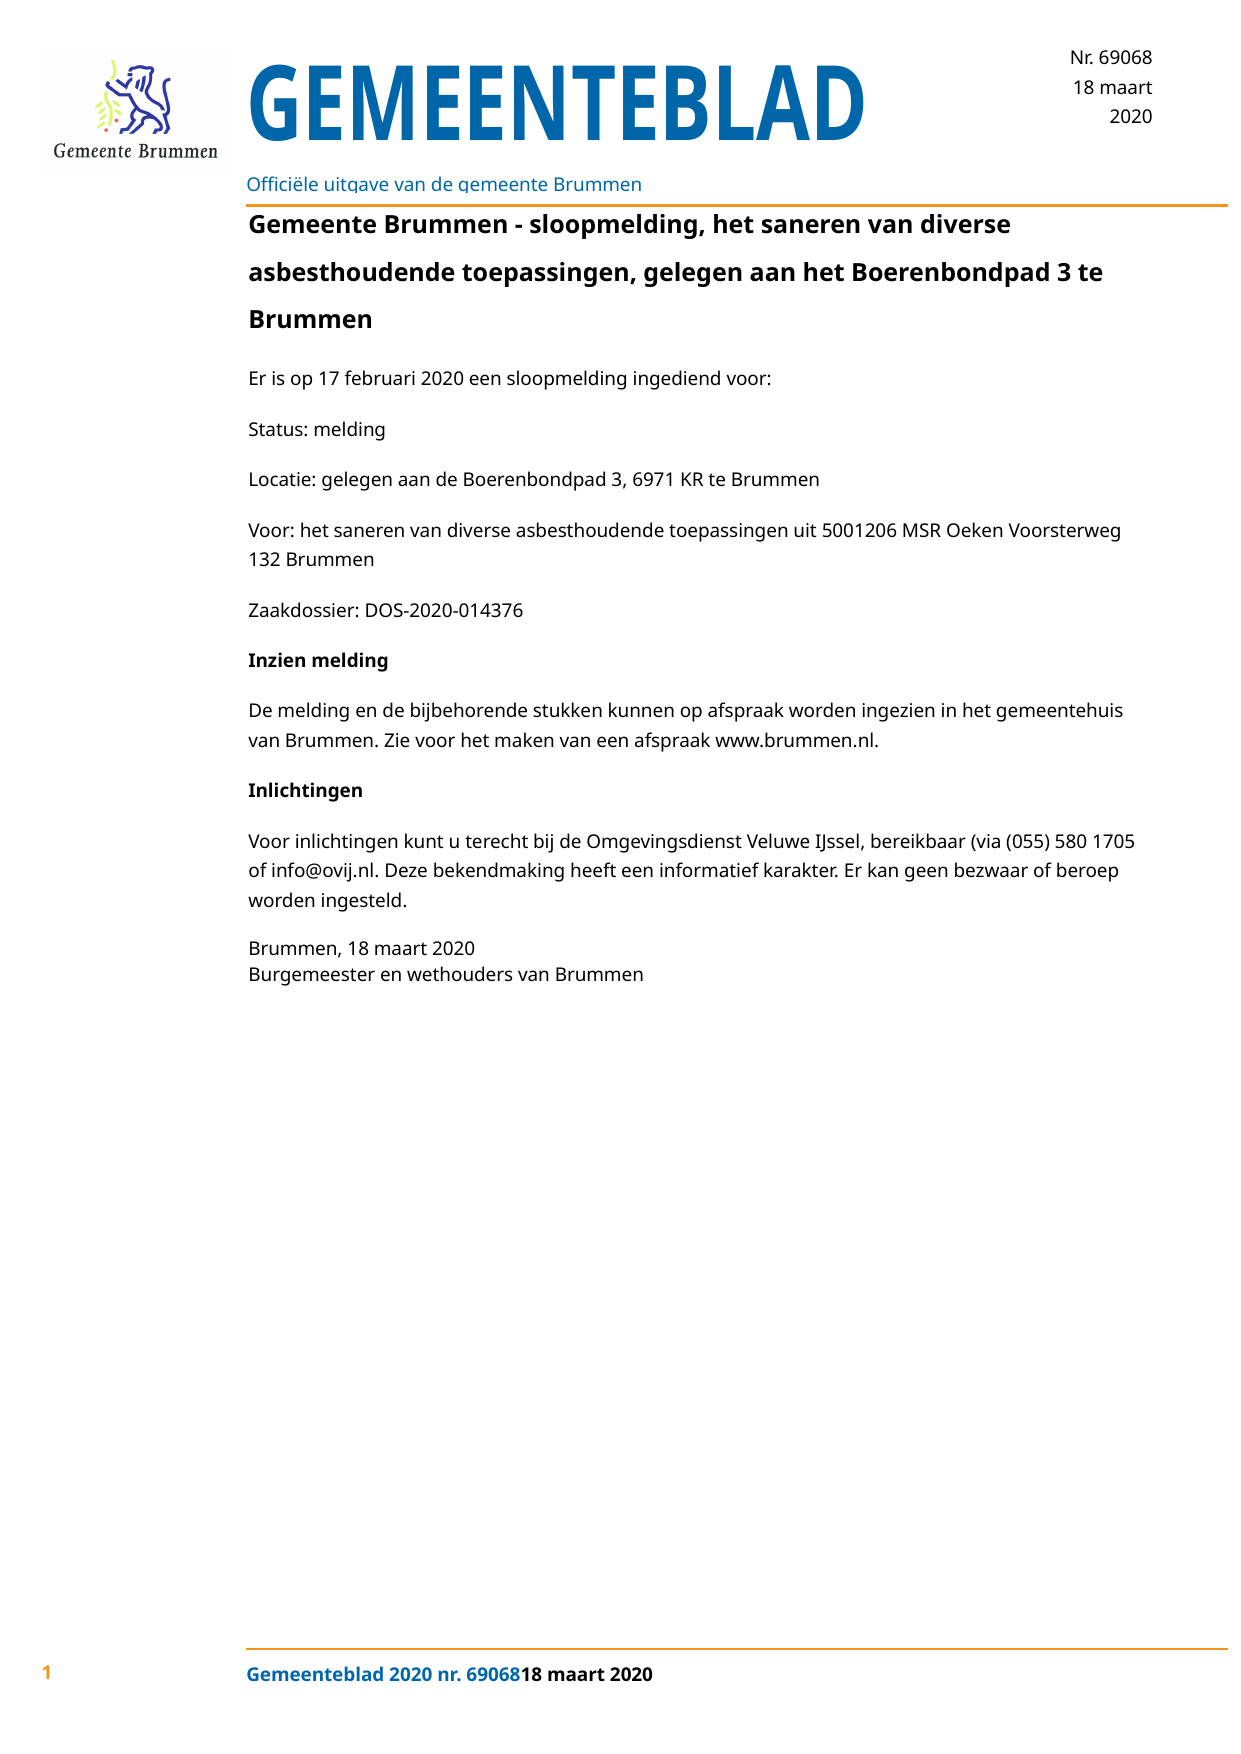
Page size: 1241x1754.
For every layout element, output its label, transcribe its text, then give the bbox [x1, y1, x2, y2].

text Brummen, 18 maart 2020 [248, 935, 1152, 961]
text Gemeente Brummen - sloopmelding, het saneren van diverse asbesthoudende toepassingen, gelegen aan het Boerenbondpad 3 te Brummen [248, 207, 1152, 336]
text Status: melding [248, 416, 1152, 442]
text Inzien melding [248, 647, 1152, 673]
text De melding en de bijbehorende stukken kunnen op afspraak worden ingezien in het gemeentehuis van Brummen. Zie voor het maken van een afspraak www.brummen.nl. [248, 698, 1152, 753]
text Zaakdossier: DOS-2020-014376 [248, 597, 1152, 622]
text Burgemeester en wethouders van Brummen [248, 961, 1152, 986]
text Voor inlichtingen kunt u terecht bij de Omgevingsdienst Veluwe IJssel, bereikbaar (via (055) 580 1705 of info@ovij.nl. Deze bekendmaking heeft een informatief karakter. Er kan geen bezwaar of beroep worden ingesteld. [248, 828, 1152, 913]
text Er is op 17 februari 2020 een sloopmelding ingediend voor: [248, 366, 1152, 391]
text Voor: het saneren van diverse asbesthoudende toepassingen uit 5001206 MSR Oeken Voorsterweg 132 Brummen [248, 517, 1152, 572]
text Inlichtingen [248, 778, 1152, 803]
picture [41, 47, 231, 172]
text Locatie: gelegen aan de Boerenbondpad 3, 6971 KR te Brummen [248, 466, 1152, 492]
